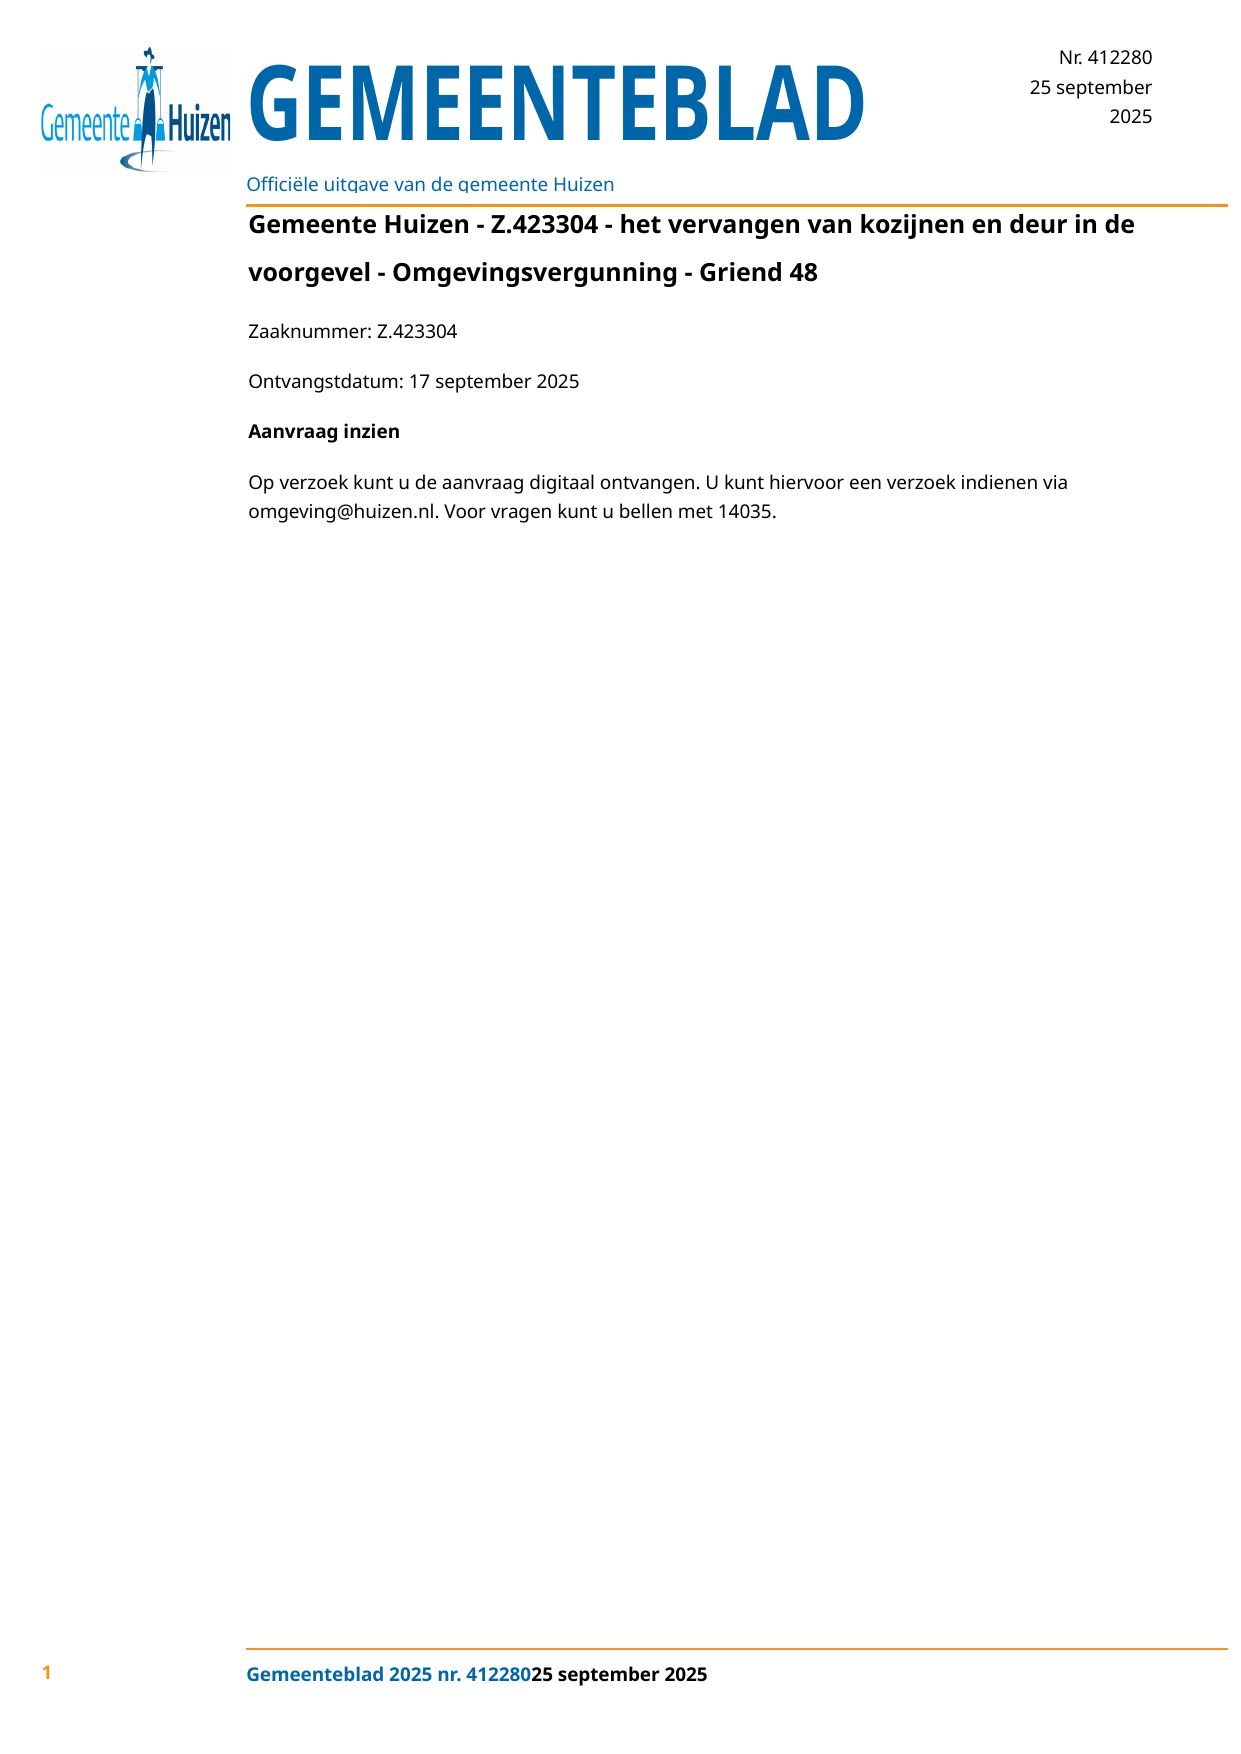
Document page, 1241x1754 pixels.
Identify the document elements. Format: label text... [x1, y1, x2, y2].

text Ontvangstdatum: 17 september 2025 [248, 368, 1152, 394]
text Zaaknummer: Z.423304 [248, 318, 1152, 344]
text Op verzoek kunt u de aanvraag digitaal ontvangen. U kunt hiervoor een verzoek indienen via omgeving@huizen.nl. Voor vragen kunt u bellen met 14035. [248, 469, 1152, 524]
text Aanvraag inzien [248, 419, 1152, 444]
text Gemeente Huizen - Z.423304 - het vervangen van kozijnen en deur in de voorgevel - Omgevingsvergunning - Griend 48 [248, 207, 1152, 288]
picture [41, 47, 231, 172]
